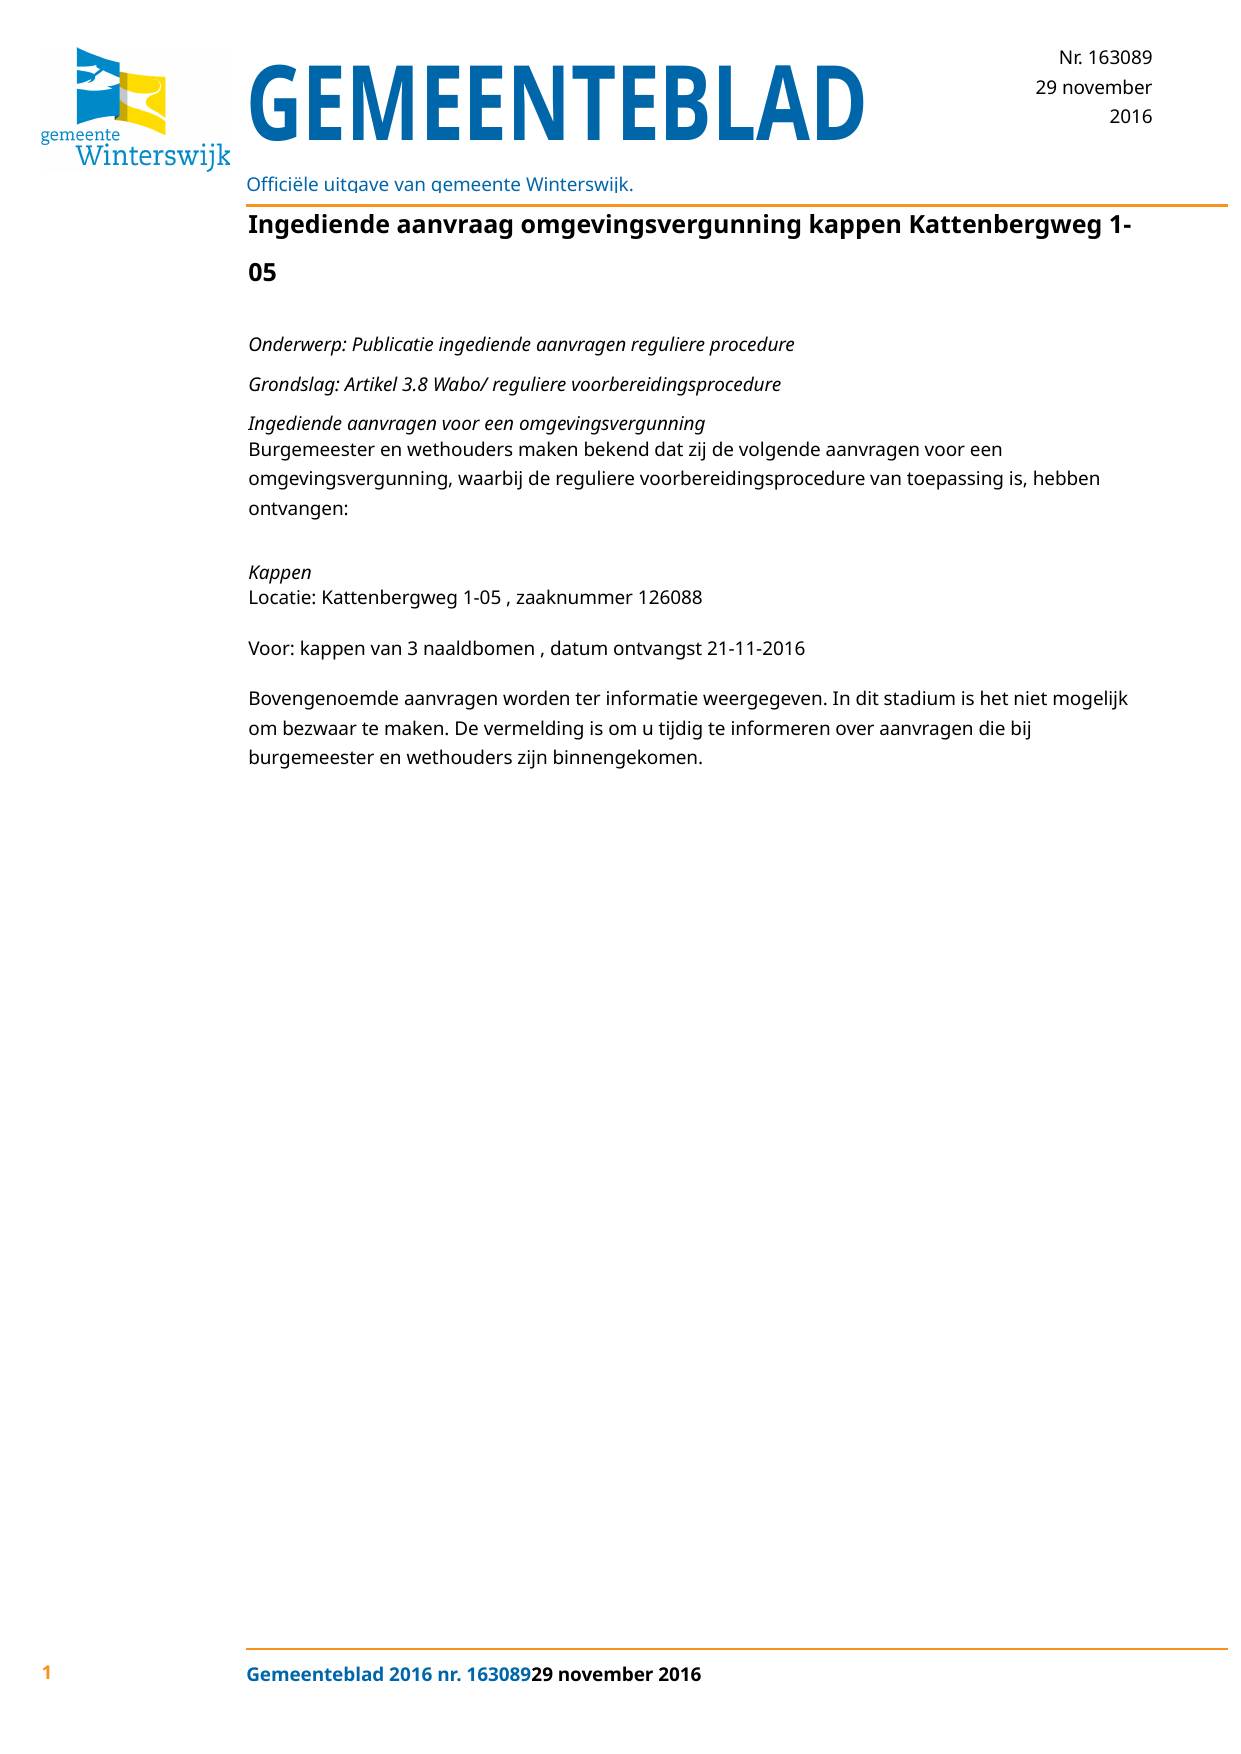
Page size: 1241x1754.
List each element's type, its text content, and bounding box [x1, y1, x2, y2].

text Ingediende aanvragen voor een omgevingsvergunning [248, 410, 1152, 436]
text Bovengenoemde aanvragen worden ter informatie weergegeven. In dit stadium is het niet mogelijk om bezwaar te maken. De vermelding is om u tijdig te informeren over aanvragen die bij burgemeester en wethouders zijn binnengekomen. [248, 685, 1152, 770]
picture [41, 47, 231, 172]
text Onderwerp: Publicatie ingediende aanvragen reguliere procedure [248, 331, 1152, 357]
text Voor: kappen van 3 naaldbomen , datum ontvangst 21-11-2016 [248, 635, 1152, 661]
text Ingediende aanvraag omgevingsvergunning kappen Kattenbergweg 1-05 [248, 207, 1152, 288]
text Kappen [248, 559, 1152, 584]
text Locatie: Kattenbergweg 1-05 , zaaknummer 126088 [248, 584, 1152, 610]
text Grondslag: Artikel 3.8 Wabo/ reguliere voorbereidingsprocedure [248, 371, 1152, 396]
picture [225, 153, 231, 162]
text Burgemeester en wethouders maken bekend dat zij de volgende aanvragen voor een omgevingsvergunning, waarbij de reguliere voorbereidingsprocedure van toepassing is, hebben ontvangen: [248, 436, 1152, 521]
